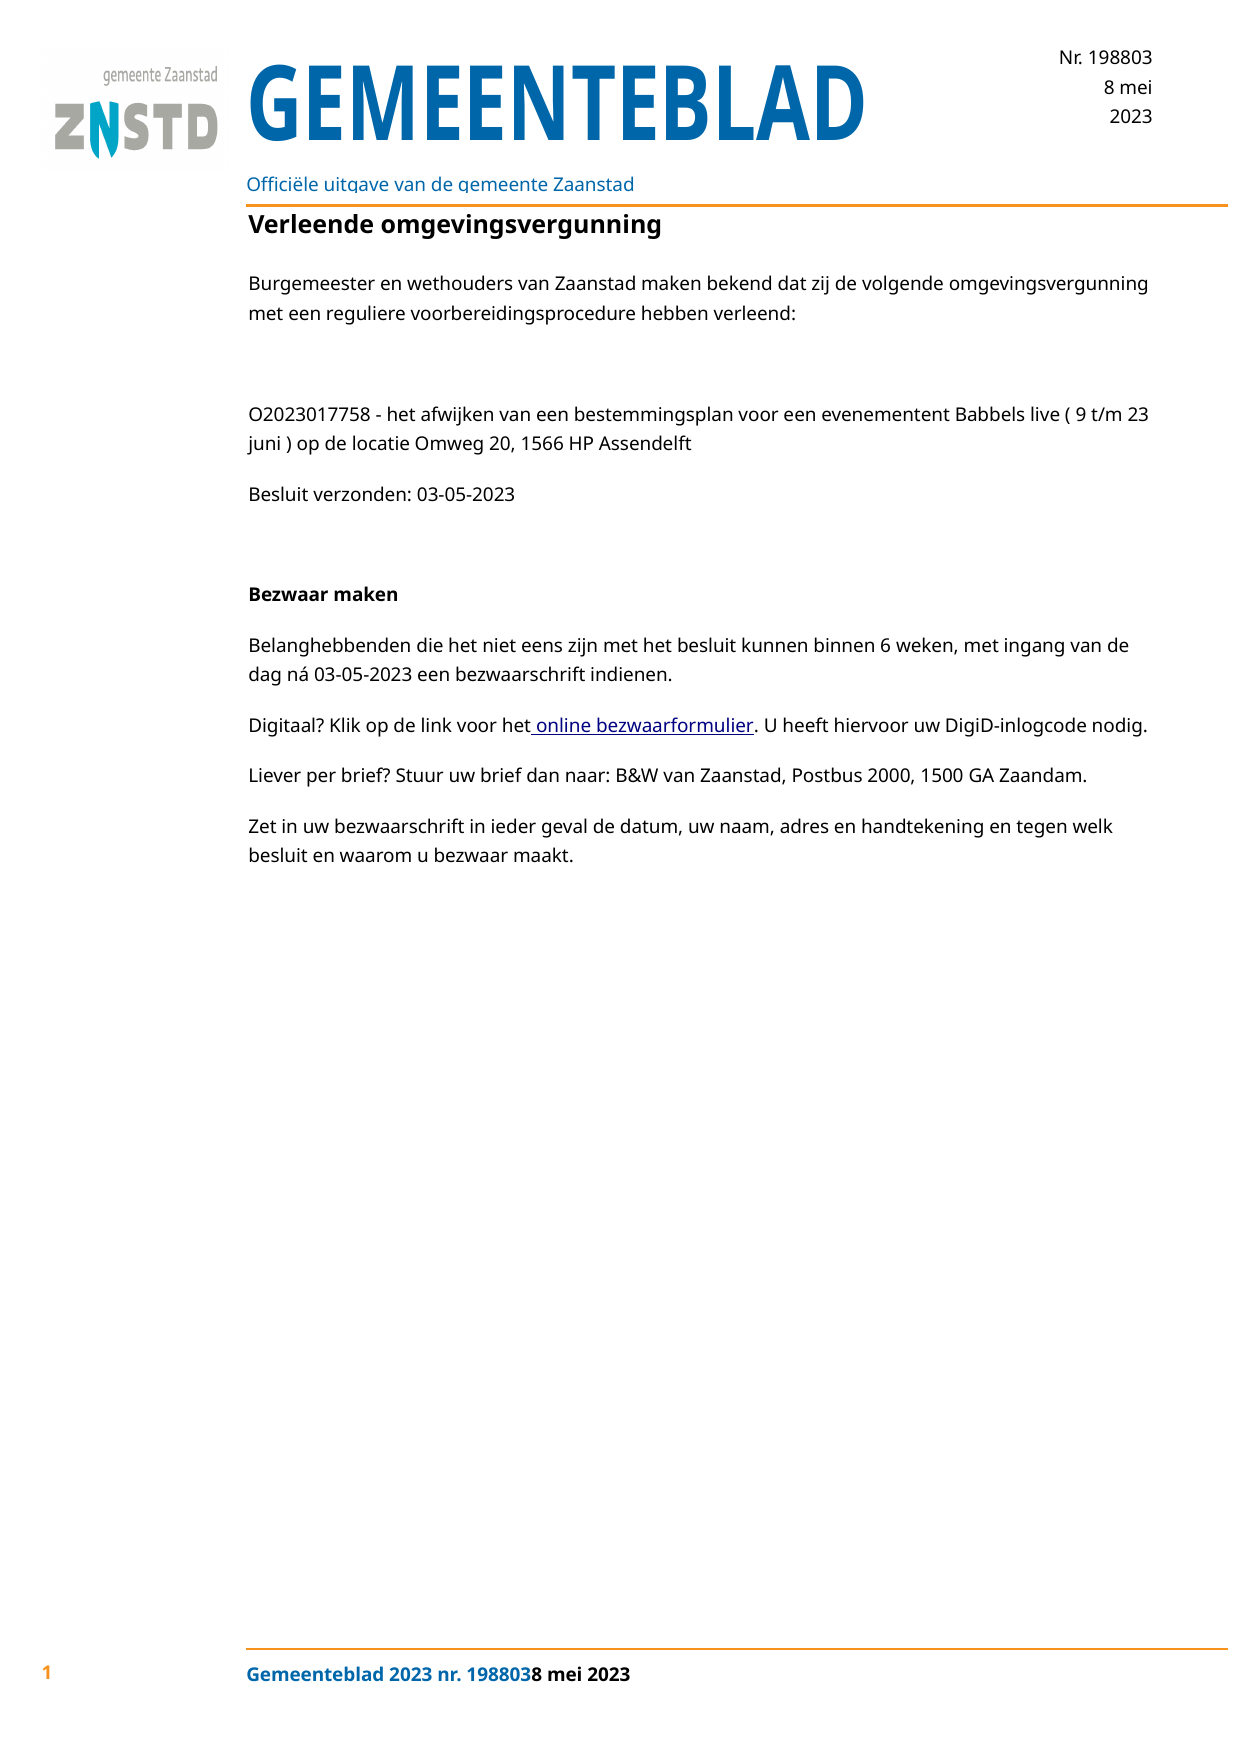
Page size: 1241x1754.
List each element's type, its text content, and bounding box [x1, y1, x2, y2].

text Belanghebbenden die het niet eens zijn met het besluit kunnen binnen 6 weken, met ingang van de dag ná 03-05-2023 een bezwaarschrift indienen. [248, 632, 1152, 687]
text Besluit verzonden: 03-05-2023 [248, 481, 1152, 506]
text Liever per brief? Stuur uw brief dan naar: B&W van Zaanstad, Postbus 2000, 1500 GA Zaandam. [248, 762, 1152, 788]
text Zet in uw bezwaarschrift in ieder geval de datum, uw naam, adres en handtekening en tegen welk besluit en waarom u bezwaar maakt. [248, 813, 1152, 868]
picture [41, 47, 231, 172]
text O2023017758 - het afwijken van een bestemmingsplan voor een evenementent Babbels live ( 9 t/m 23 juni ) op de locatie Omweg 20, 1566 HP Assendelft [248, 401, 1152, 456]
text Digitaal? Klik op de link voor het online bezwaarformulier. U heeft hiervoor uw DigiD-inlogcode nodig. [248, 712, 1152, 738]
text Burgemeester en wethouders van Zaanstad maken bekend dat zij de volgende omgevingsvergunning met een reguliere voorbereidingsprocedure hebben verleend: [248, 270, 1152, 326]
text Bezwaar maken [248, 582, 1152, 607]
text Verleende omgevingsvergunning [248, 207, 1152, 241]
